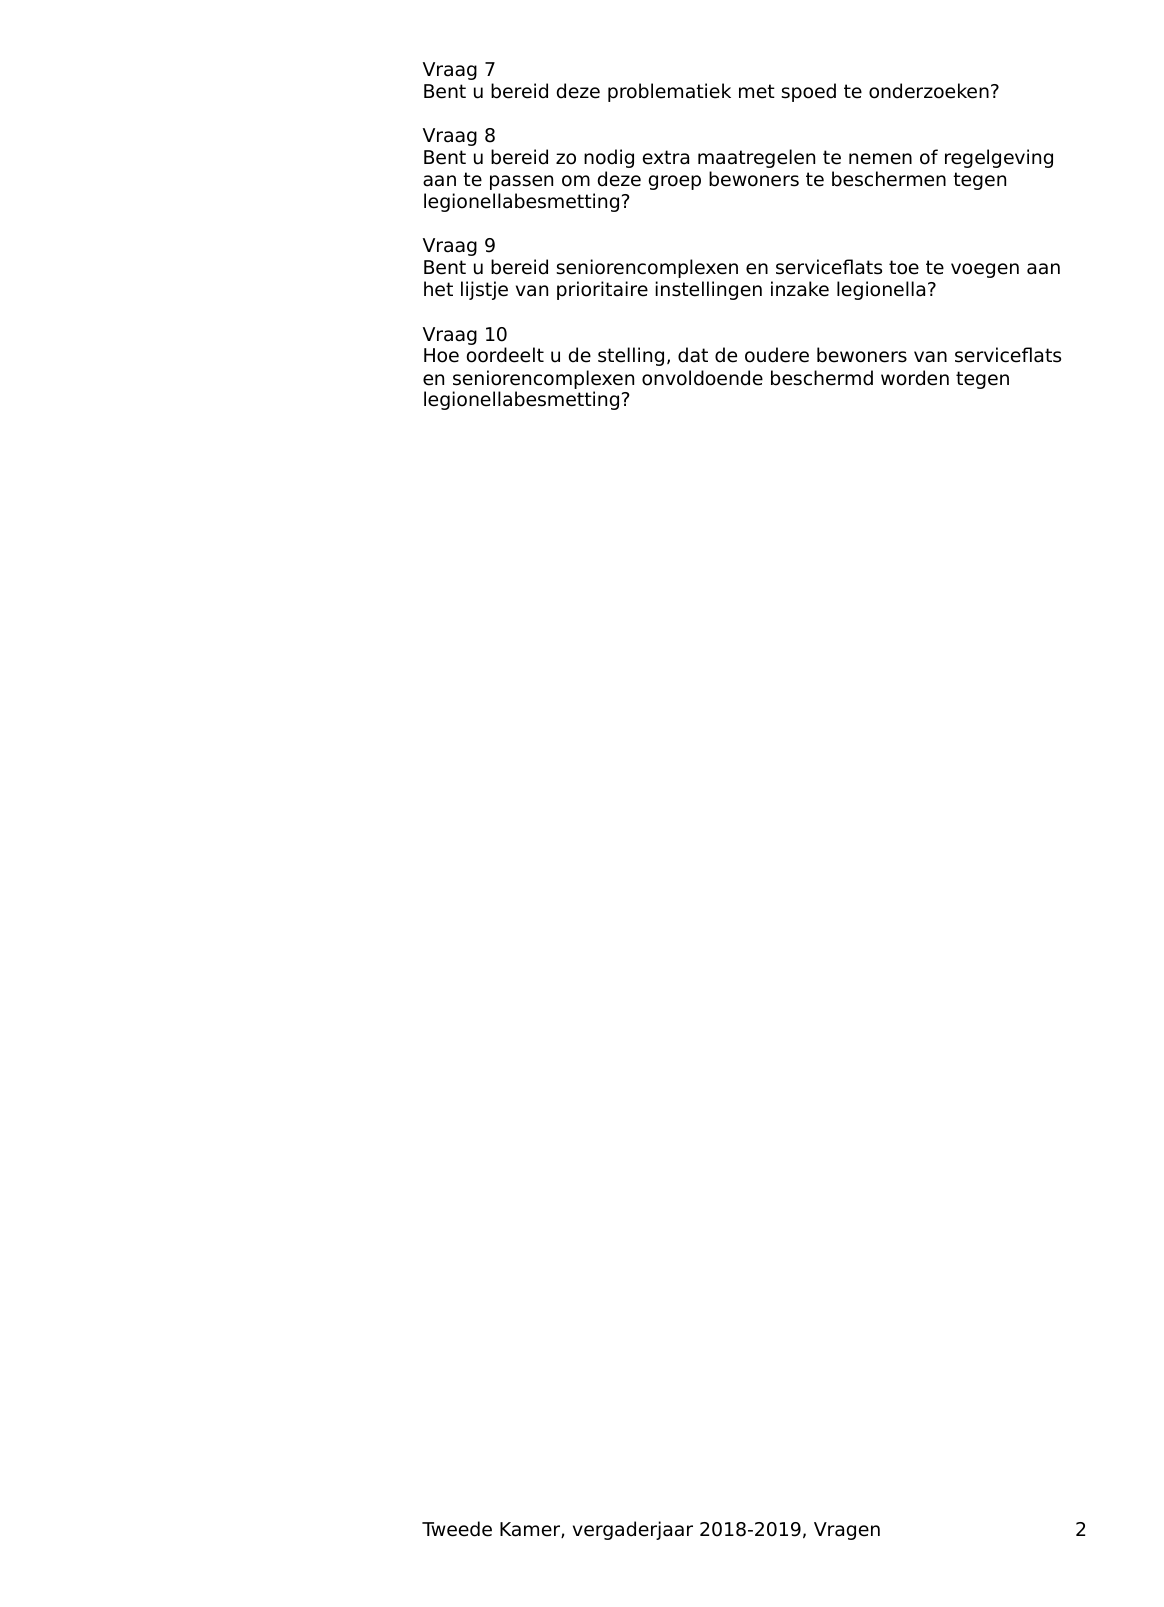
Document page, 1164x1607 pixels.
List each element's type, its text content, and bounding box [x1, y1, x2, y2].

text Hoe oordeelt u de stelling, dat de oudere bewoners van serviceflats en seniorencomplexen onvoldoende beschermd worden tegen legionellabesmetting? [422, 345, 1087, 411]
text Vraag 7 [422, 59, 1087, 81]
text Vraag 9 [422, 235, 1087, 257]
text Vraag 8 [422, 125, 1087, 147]
text Bent u bereid seniorencomplexen en serviceflats toe te voegen aan het lijstje van prioritaire instellingen inzake legionella? [422, 257, 1087, 301]
text Vraag 10 [422, 323, 1087, 345]
text Bent u bereid deze problematiek met spoed te onderzoeken? [422, 81, 1087, 103]
text Bent u bereid zo nodig extra maatregelen te nemen of regelgeving aan te passen om deze groep bewoners te beschermen tegen legionellabesmetting? [422, 147, 1087, 213]
